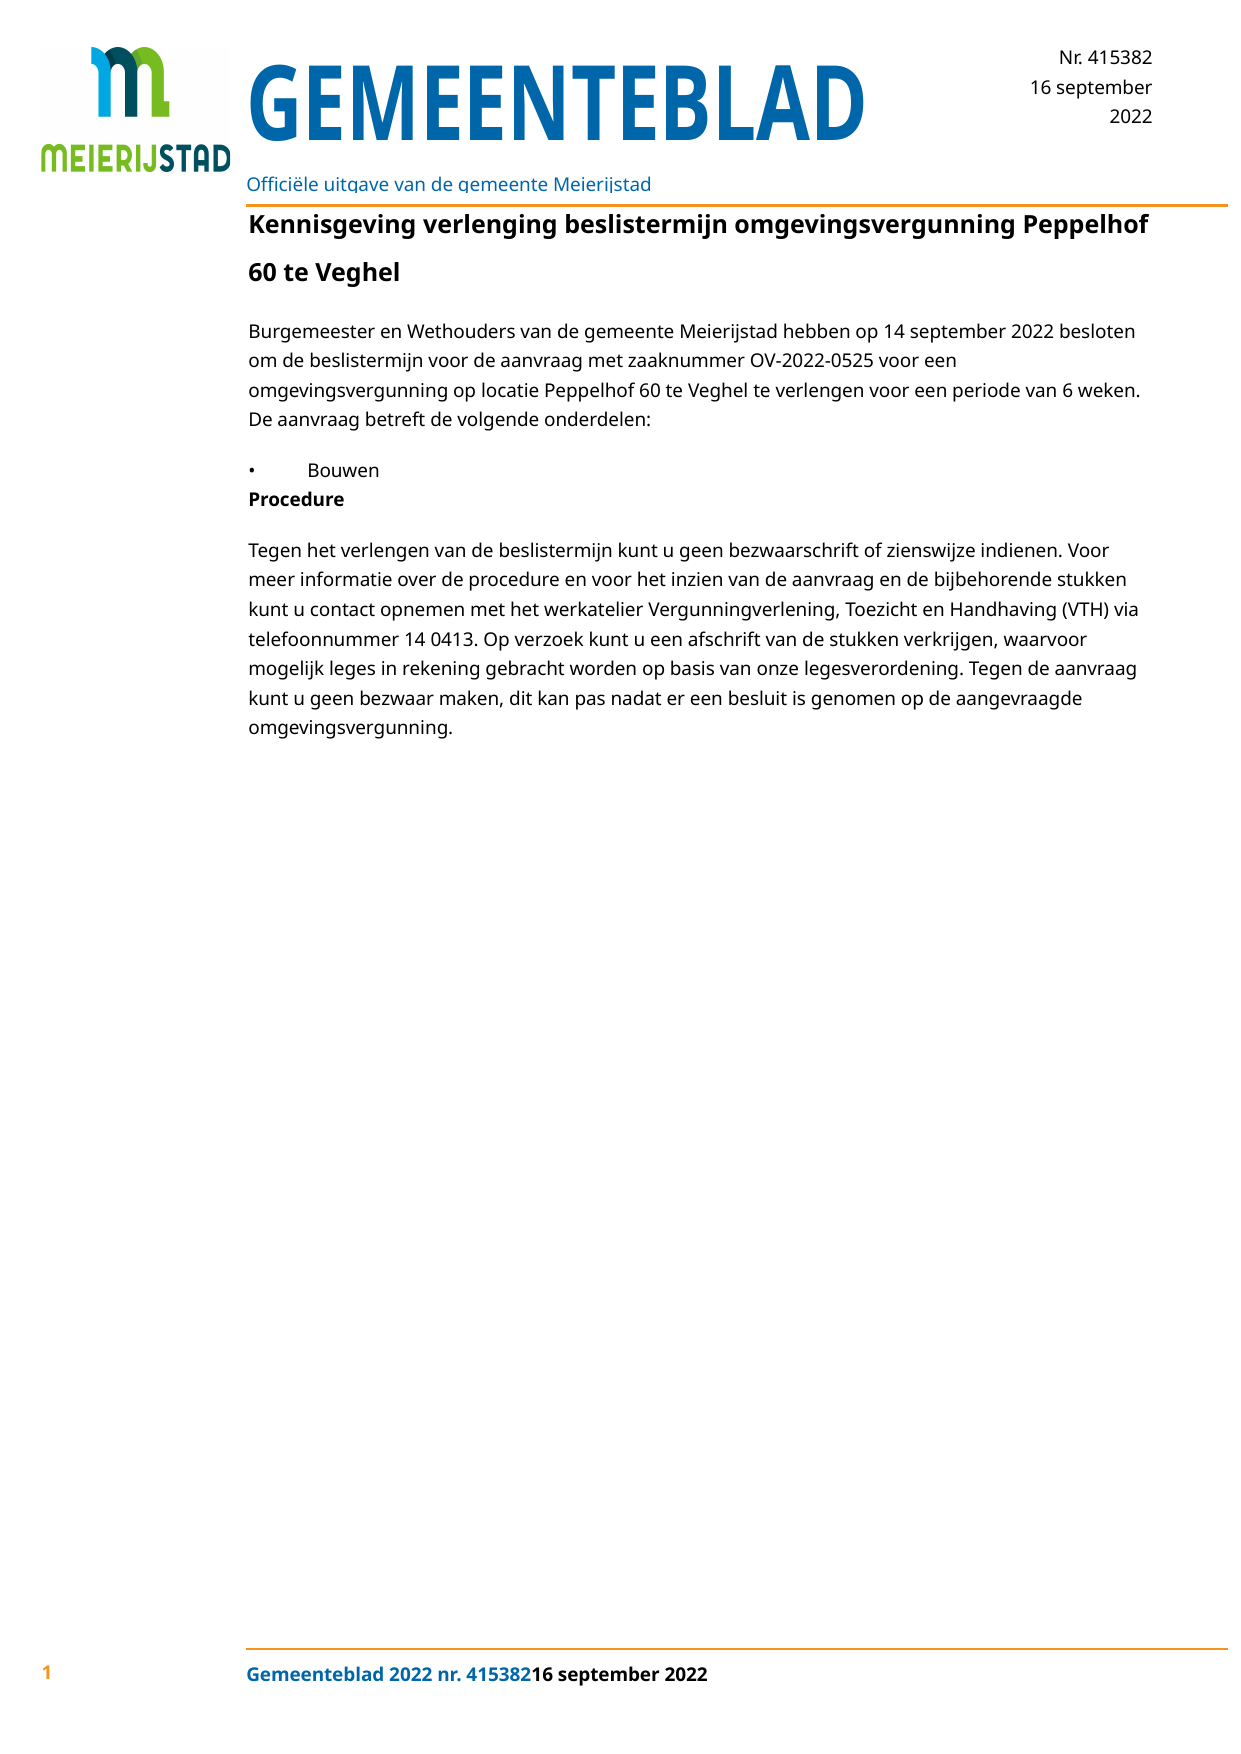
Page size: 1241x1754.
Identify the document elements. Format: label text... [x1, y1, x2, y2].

list Bouwen [248, 457, 1152, 483]
text Tegen het verlengen van de beslistermijn kunt u geen bezwaarschrift of zienswijze indienen. Voor meer informatie over de procedure en voor het inzien van de aanvraag en de bijbehorende stukken kunt u contact opnemen met het werkatelier Vergunningverlening, Toezicht en Handhaving (VTH) via telefoonnummer 14 0413. Op verzoek kunt u een afschrift van de stukken verkrijgen, waarvoor mogelijk leges in rekening gebracht worden op basis van onze legesverordening. Tegen de aanvraag kunt u geen bezwaar maken, dit kan pas nadat er een besluit is genomen op de aangevraagde omgevingsvergunning. [248, 537, 1152, 740]
text Burgemeester en Wethouders van de gemeente Meierijstad hebben op 14 september 2022 besloten om de beslistermijn voor de aanvraag met zaaknummer OV-2022-0525 voor een omgevingsvergunning op locatie Peppelhof 60 te Veghel te verlengen voor een periode van 6 weken. De aanvraag betreft de volgende onderdelen: [248, 318, 1152, 432]
picture [41, 47, 231, 172]
text Kennisgeving verlenging beslistermijn omgevingsvergunning Peppelhof 60 te Veghel [248, 207, 1152, 288]
text Procedure [248, 487, 1152, 512]
